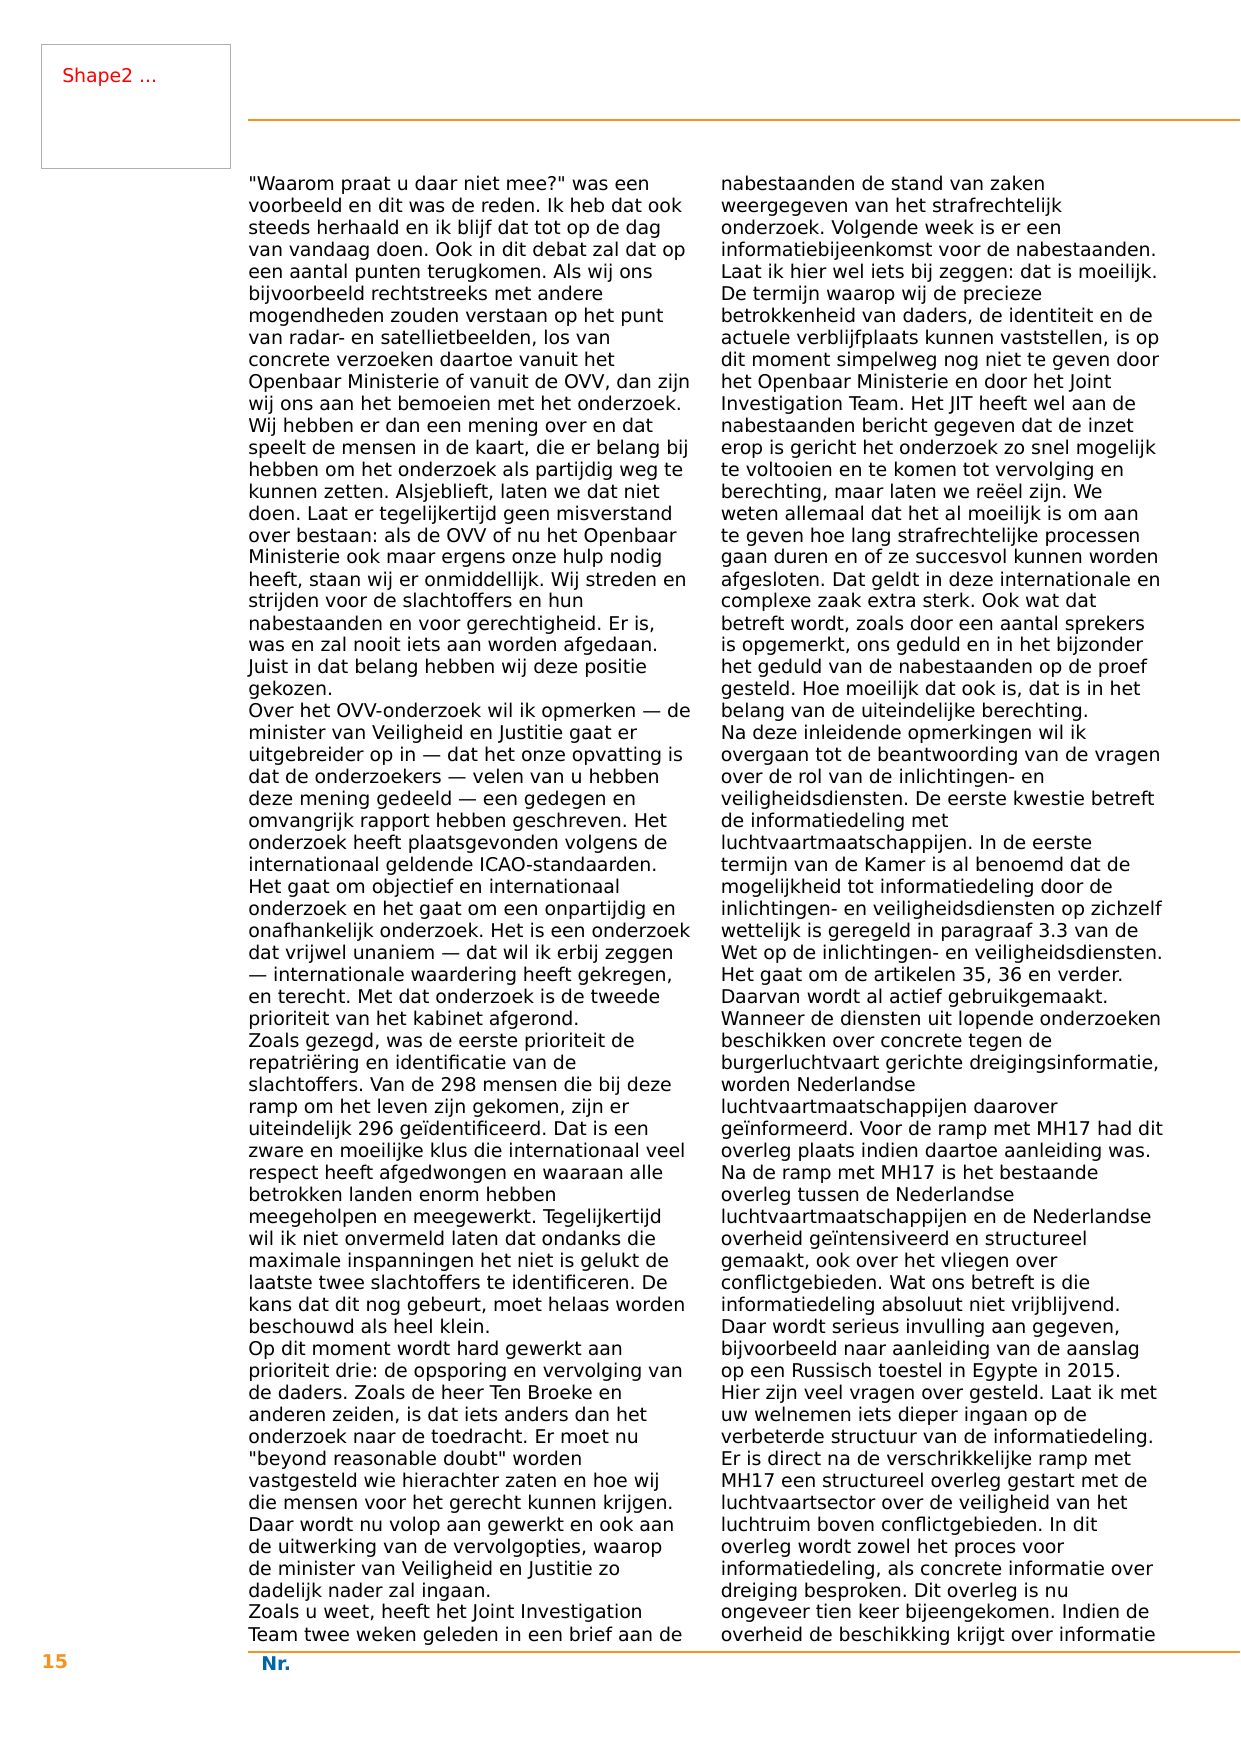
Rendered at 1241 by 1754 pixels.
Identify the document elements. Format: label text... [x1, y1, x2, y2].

text Hier zijn veel vragen over gesteld. Laat ik met uw welnemen iets dieper ingaan op de verbeterde structuur van de informatiedeling. Er is direct na de verschrikkelijke ramp met MH17 een structureel overleg gestart met de luchtvaartsector over de veiligheid van het luchtruim boven conflictgebieden. In dit overleg wordt zowel het proces voor informatiedeling, als concrete informatie over dreiging besproken. Dit overleg is nu ongeveer tien keer bijeengekomen. Indien de overheid de beschikking krijgt over informatie [721, 1382, 1163, 1645]
text "Waarom praat u daar niet mee?" was een voorbeeld en dit was de reden. Ik heb dat ook steeds herhaald en ik blijf dat tot op de dag van vandaag doen. Ook in dit debat zal dat op een aantal punten terugkomen. Als wij ons bijvoorbeeld rechtstreeks met andere mogendheden zouden verstaan op het punt van radar- en satellietbeelden, los van concrete verzoeken daartoe vanuit het Openbaar Ministerie of vanuit de OVV, dan zijn wij ons aan het bemoeien met het onderzoek. Wij hebben er dan een mening over en dat speelt de mensen in de kaart, die er belang bij hebben om het onderzoek als partijdig weg te kunnen zetten. Alsjeblieft, laten we dat niet doen. Laat er tegelijkertijd geen misverstand over bestaan: als de OVV of nu het Openbaar Ministerie ook maar ergens onze hulp nodig heeft, staan wij er onmiddellijk. Wij streden en strijden voor de slachtoffers en hun nabestaanden en voor gerechtigheid. Er is, was en zal nooit iets aan worden afgedaan. Juist in dat belang hebben wij deze positie gekozen. [248, 173, 691, 700]
text Na deze inleidende opmerkingen wil ik overgaan tot de beantwoording van de vragen over de rol van de inlichtingen- en veiligheidsdiensten. De eerste kwestie betreft de informatiedeling met luchtvaartmaatschappijen. In de eerste termijn van de Kamer is al benoemd dat de mogelijkheid tot informatiedeling door de inlichtingen- en veiligheidsdiensten op zichzelf wettelijk is geregeld in paragraaf 3.3 van de Wet op de inlichtingen- en veiligheidsdiensten. Het gaat om de artikelen 35, 36 en verder. Daarvan wordt al actief gebruikgemaakt. Wanneer de diensten uit lopende onderzoeken beschikken over concrete tegen de burgerluchtvaart gerichte dreigingsinformatie, worden Nederlandse luchtvaartmaatschappijen daarover geïnformeerd. Voor de ramp met MH17 had dit overleg plaats indien daartoe aanleiding was. Na de ramp met MH17 is het bestaande overleg tussen de Nederlandse luchtvaartmaatschappijen en de Nederlandse overheid geïntensiveerd en structureel gemaakt, ook over het vliegen over conflictgebieden. Wat ons betreft is die informatiedeling absoluut niet vrijblijvend. Daar wordt serieus invulling aan gegeven, bijvoorbeeld naar aanleiding van de aanslag op een Russisch toestel in Egypte in 2015. [721, 722, 1163, 1382]
text Zoals u weet, heeft het Joint Investigation Team twee weken geleden in een brief aan de [248, 1601, 691, 1645]
text Op dit moment wordt hard gewerkt aan prioriteit drie: de opsporing en vervolging van de daders. Zoals de heer Ten Broeke en anderen zeiden, is dat iets anders dan het onderzoek naar de toedracht. Er moet nu "beyond reasonable doubt" worden vastgesteld wie hierachter zaten en hoe wij die mensen voor het gerecht kunnen krijgen. Daar wordt nu volop aan gewerkt en ook aan de uitwerking van de vervolgopties, waarop de minister van Veiligheid en Justitie zo dadelijk nader zal ingaan. [248, 1338, 691, 1601]
text Over het OVV-onderzoek wil ik opmerken — de minister van Veiligheid en Justitie gaat er uitgebreider op in — dat het onze opvatting is dat de onderzoekers — velen van u hebben deze mening gedeeld — een gedegen en omvangrijk rapport hebben geschreven. Het onderzoek heeft plaatsgevonden volgens de internationaal geldende ICAO-standaarden. Het gaat om objectief en internationaal onderzoek en het gaat om een onpartijdig en onafhankelijk onderzoek. Het is een onderzoek dat vrijwel unaniem — dat wil ik erbij zeggen — internationale waardering heeft gekregen, en terecht. Met dat onderzoek is de tweede prioriteit van het kabinet afgerond. [248, 700, 691, 1030]
text nabestaanden de stand van zaken weergegeven van het strafrechtelijk onderzoek. Volgende week is er een informatiebijeenkomst voor de nabestaanden. Laat ik hier wel iets bij zeggen: dat is moeilijk. De termijn waarop wij de precieze betrokkenheid van daders, de identiteit en de actuele verblijfplaats kunnen vaststellen, is op dit moment simpelweg nog niet te geven door het Openbaar Ministerie en door het Joint Investigation Team. Het JIT heeft wel aan de nabestaanden bericht gegeven dat de inzet erop is gericht het onderzoek zo snel mogelijk te voltooien en te komen tot vervolging en berechting, maar laten we reëel zijn. We weten allemaal dat het al moeilijk is om aan te geven hoe lang strafrechtelijke processen gaan duren en of ze succesvol kunnen worden afgesloten. Dat geldt in deze internationale en complexe zaak extra sterk. Ook wat dat betreft wordt, zoals door een aantal sprekers is opgemerkt, ons geduld en in het bijzonder het geduld van de nabestaanden op de proef gesteld. Hoe moeilijk dat ook is, dat is in het belang van de uiteindelijke berechting. [721, 173, 1163, 722]
text Zoals gezegd, was de eerste prioriteit de repatriëring en identificatie van de slachtoffers. Van de 298 mensen die bij deze ramp om het leven zijn gekomen, zijn er uiteindelijk 296 geïdentificeerd. Dat is een zware en moeilijke klus die internationaal veel respect heeft afgedwongen en waaraan alle betrokken landen enorm hebben meegeholpen en meegewerkt. Tegelijkertijd wil ik niet onvermeld laten dat ondanks die maximale inspanningen het niet is gelukt de laatste twee slachtoffers te identificeren. De kans dat dit nog gebeurt, moet helaas worden beschouwd als heel klein. [248, 1030, 691, 1338]
